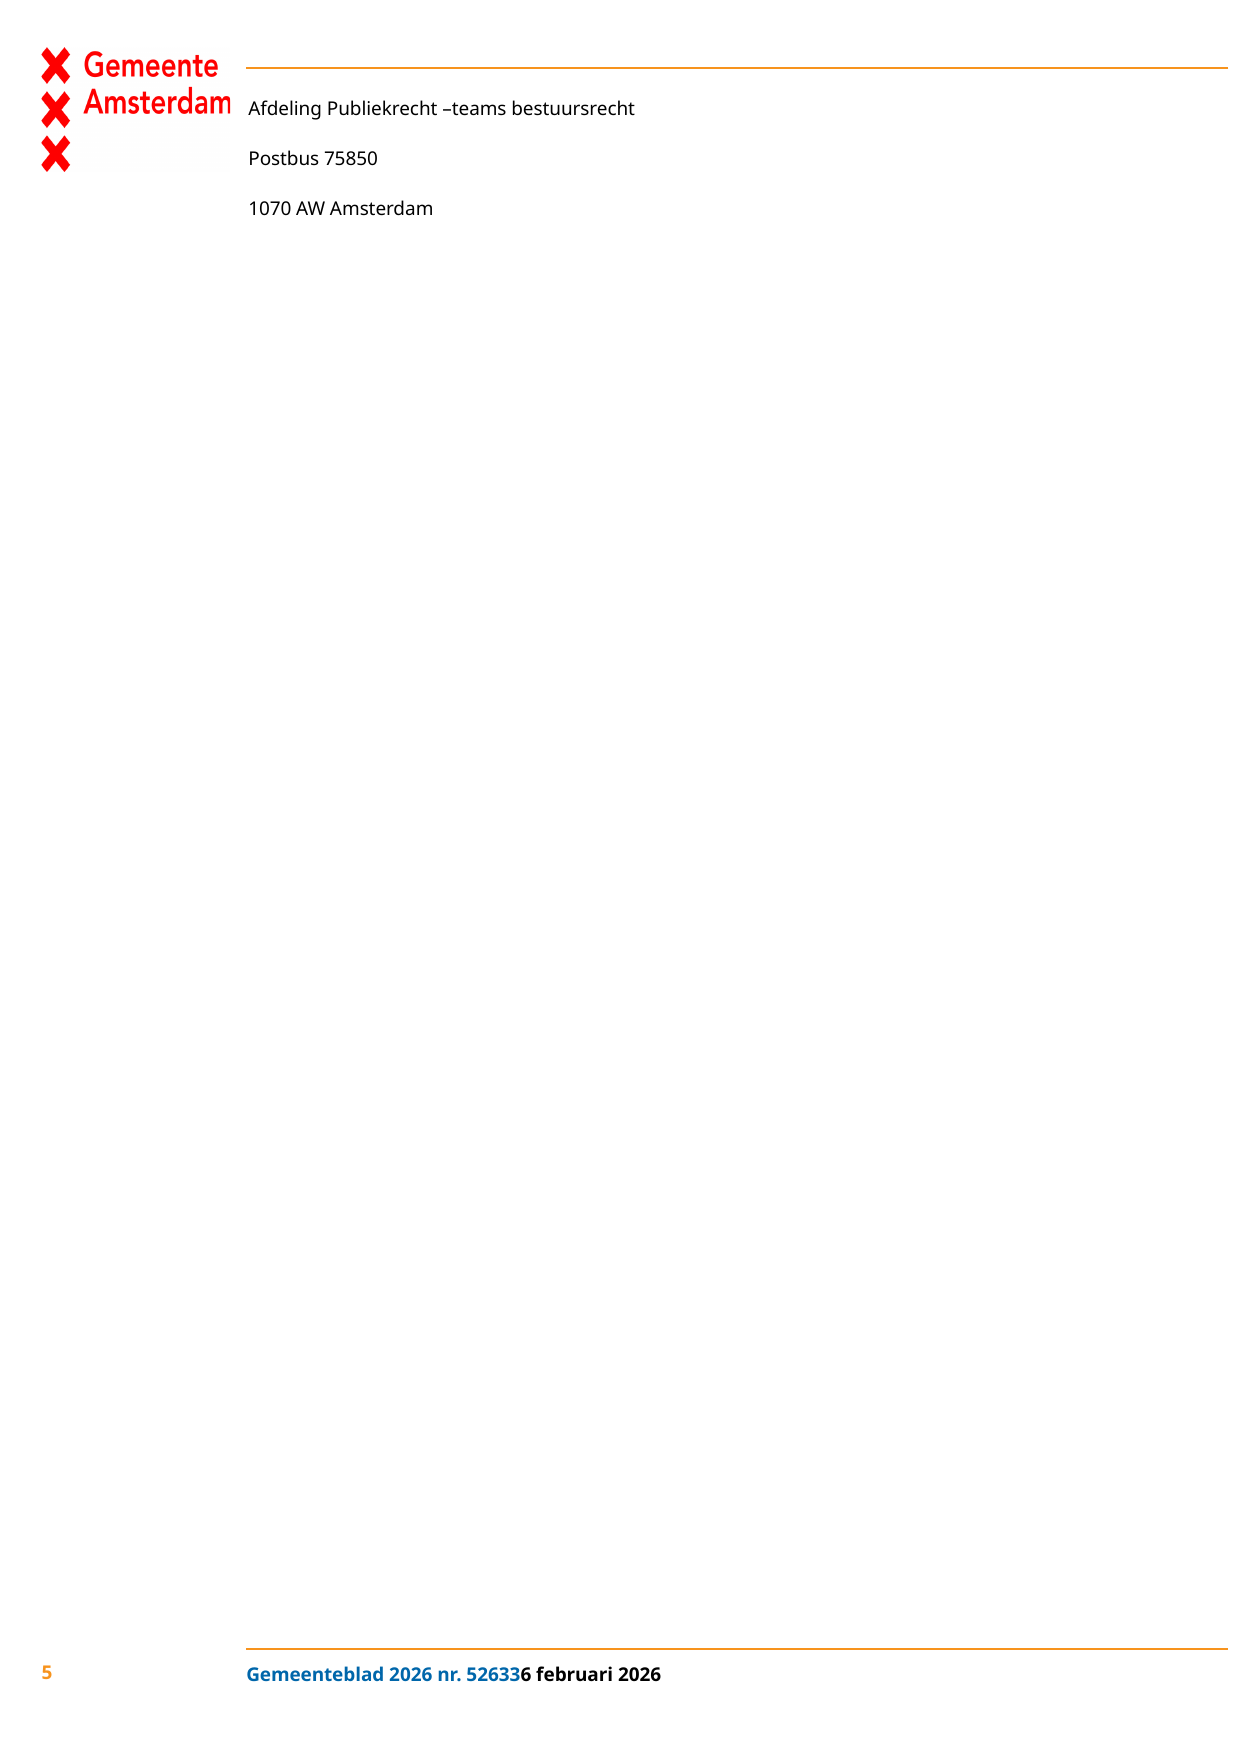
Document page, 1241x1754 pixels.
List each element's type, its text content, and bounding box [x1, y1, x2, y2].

text 1070 AW Amsterdam [248, 196, 1152, 221]
text Postbus 75850 [248, 145, 1152, 171]
text Afdeling Publiekrecht –teams bestuursrecht [248, 95, 1152, 121]
picture [41, 47, 231, 172]
